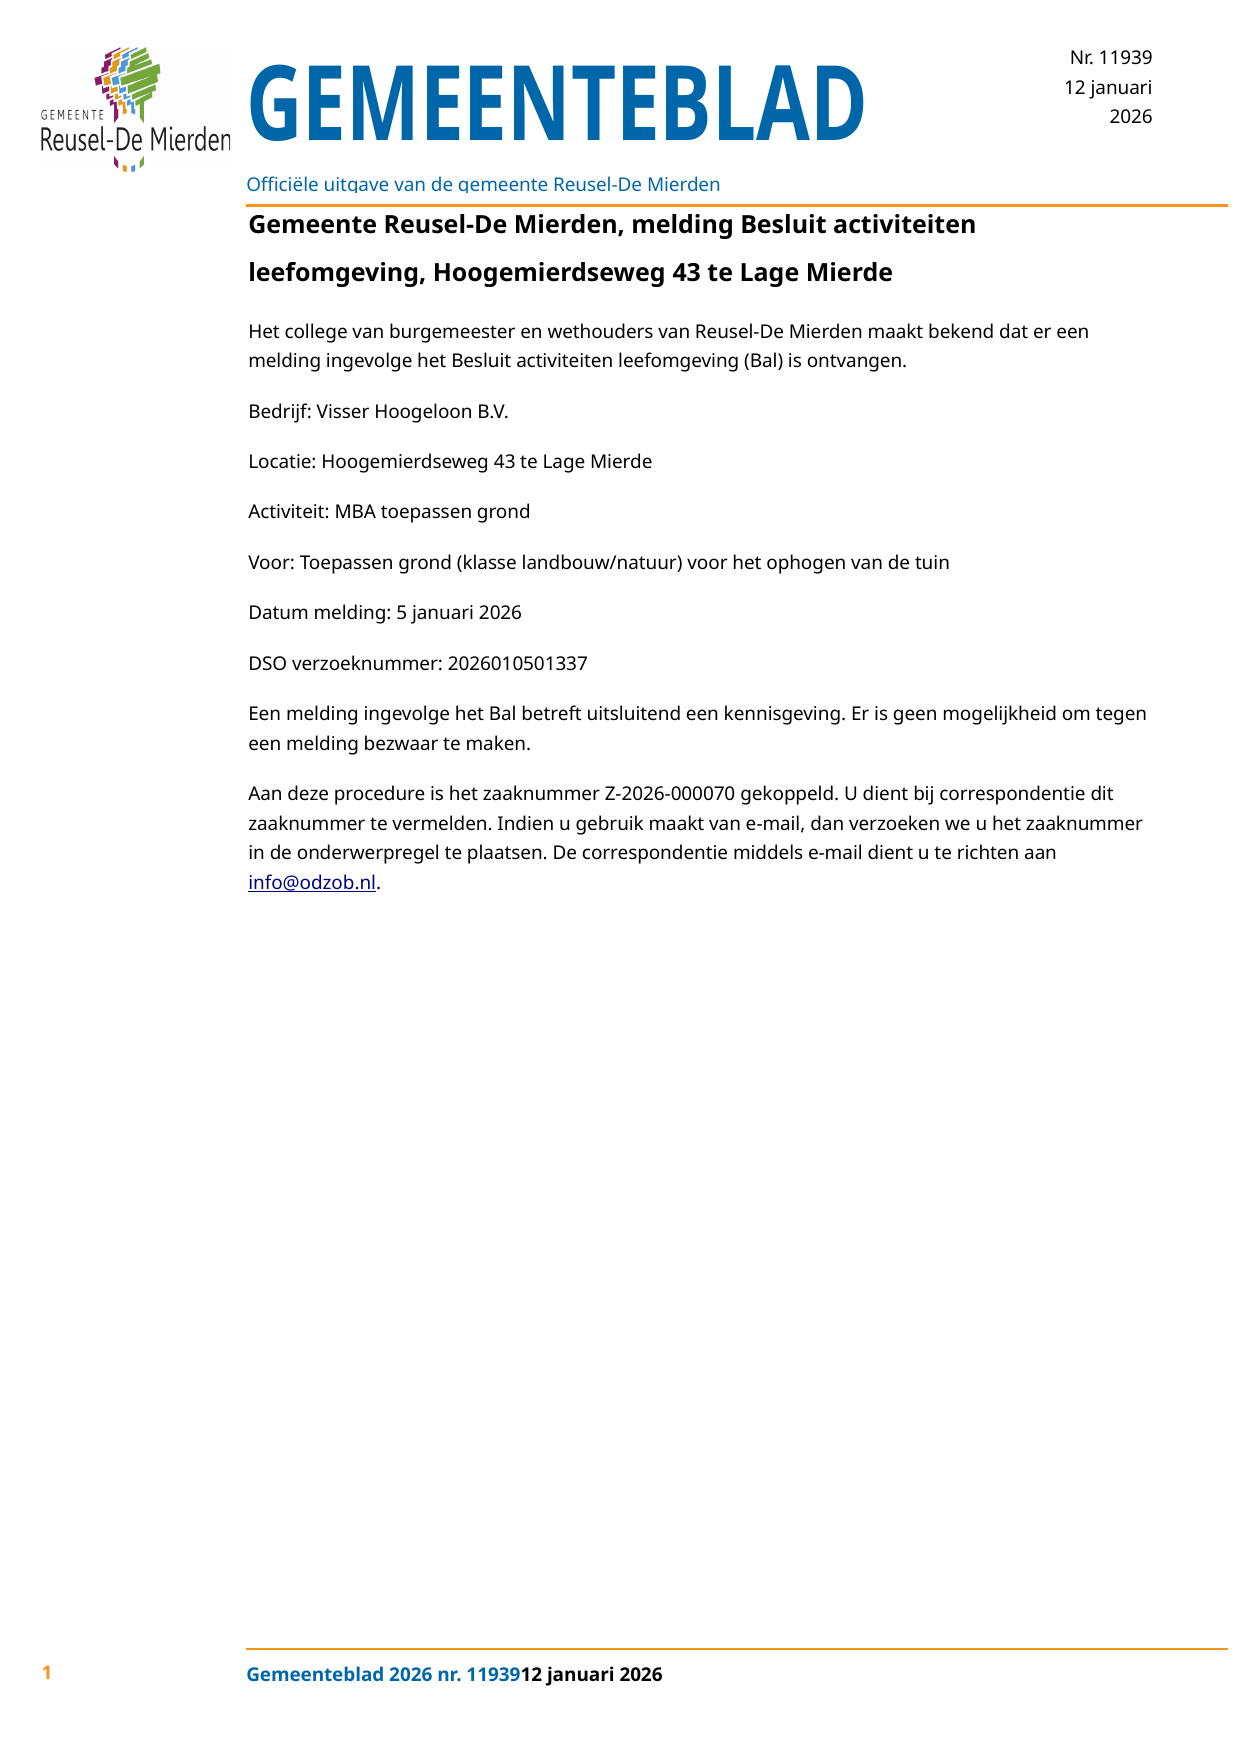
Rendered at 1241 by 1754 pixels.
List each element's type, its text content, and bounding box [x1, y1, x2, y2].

text DSO verzoeknummer: 2026010501337 [248, 650, 1152, 676]
text Locatie: Hoogemierdseweg 43​ te Lage Mierde [248, 448, 1152, 474]
text Een melding ingevolge het Bal betreft uitsluitend een kennisgeving. Er is geen mogelijkheid om tegen een melding bezwaar te maken. [248, 700, 1152, 756]
picture [41, 47, 231, 172]
text Het college van burgemeester en wethouders van Reusel-De Mierden maakt bekend dat er een melding ingevolge het Besluit activiteiten leefomgeving (Bal) is ontvangen. [248, 318, 1152, 373]
text Activiteit: MBA toepassen grond [248, 499, 1152, 524]
text Voor: Toepassen grond (klasse landbouw/natuur) voor het ophogen van de tuin [248, 549, 1152, 575]
text Gemeente Reusel-De Mierden, melding Besluit activiteiten leefomgeving, Hoogemierdseweg 43​ te Lage Mierde [248, 207, 1152, 288]
text Aan deze procedure is het zaaknummer Z-2026-000070 gekoppeld. U dient bij correspondentie dit zaaknummer te vermelden. Indien u gebruik maakt van e-mail, dan verzoeken we u het zaaknummer in de onderwerpregel te plaatsen. De correspondentie middels e-mail dient u te richten aan info@odzob.nl. [248, 780, 1152, 895]
text Bedrijf: Visser Hoogeloon B.V. [248, 398, 1152, 424]
text Datum melding: 5 januari 2026 [248, 599, 1152, 625]
